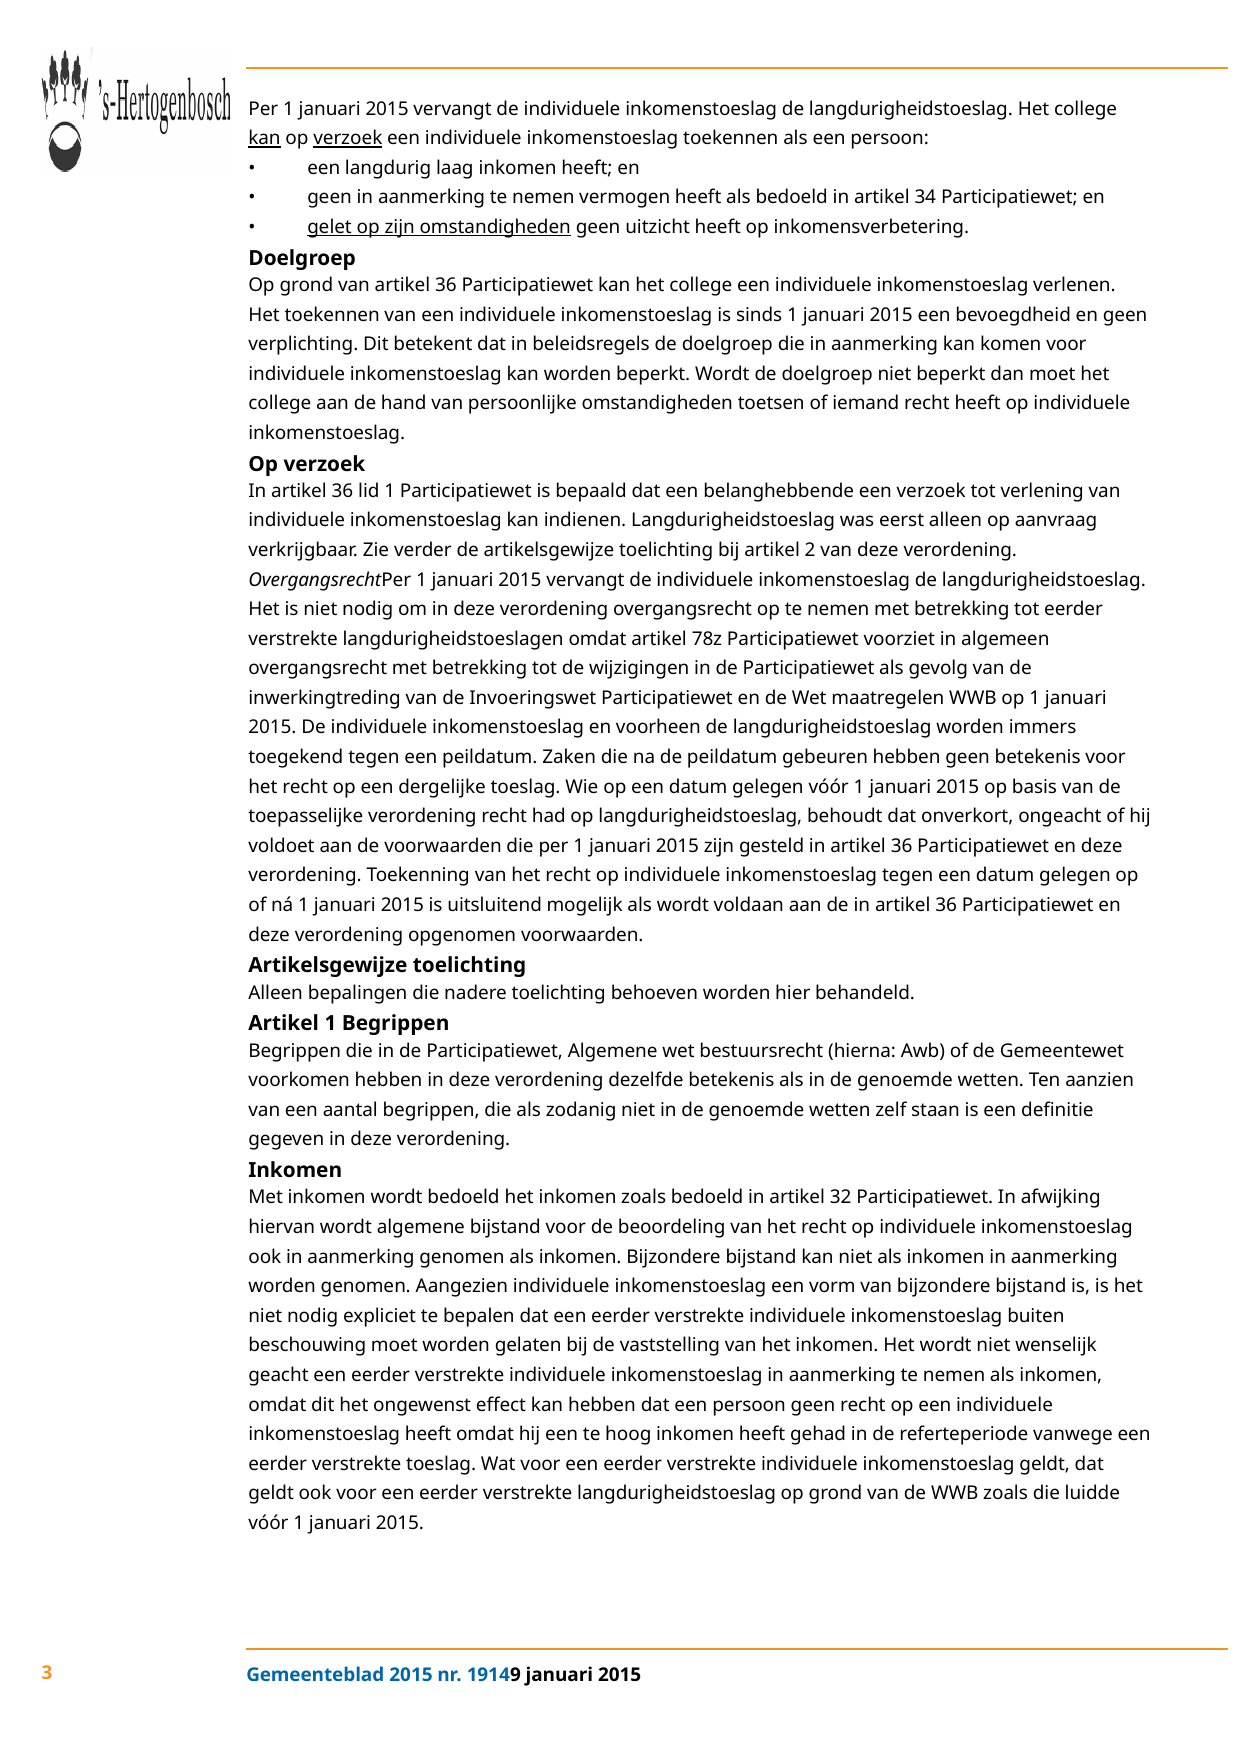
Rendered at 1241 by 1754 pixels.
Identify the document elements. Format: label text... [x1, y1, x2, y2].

text Op verzoek [248, 449, 1152, 477]
picture [41, 47, 231, 172]
text Begrippen die in de Participatiewet, Algemene wet bestuursrecht (hierna: Awb) of de Gemeentewet voorkomen hebben in deze verordening dezelfde betekenis als in de genoemde wetten. Ten aanzien van een aantal begrippen, die als zodanig niet in de genoemde wetten zelf staan is een definitie gegeven in deze verordening. [248, 1037, 1152, 1151]
list een langdurig laag inkomen heeft; en [248, 154, 1152, 180]
text Op grond van artikel 36 Participatiewet kan het college een individuele inkomenstoeslag verlenen. Het toekennen van een individuele inkomenstoeslag is sinds 1 januari 2015 een bevoegdheid en geen verplichting. Dit betekent dat in beleidsregels de doelgroep die in aanmerking kan komen voor individuele inkomenstoeslag kan worden beperkt. Wordt de doelgroep niet beperkt dan moet het college aan de hand van persoonlijke omstandigheden toetsen of iemand recht heeft op individuele inkomenstoeslag. [248, 271, 1152, 445]
text In artikel 36 lid 1 Participatiewet is bepaald dat een belanghebbende een verzoek tot verlening van individuele inkomenstoeslag kan indienen. Langdurigheidstoeslag was eerst alleen op aanvraag verkrijgbaar. Zie verder de artikelsgewijze toelichting bij artikel 2 van deze verordening. [248, 477, 1152, 562]
list gelet op zijn omstandigheden geen uitzicht heeft op inkomensverbetering. [248, 213, 1152, 239]
text Artikelsgewijze toelichting [248, 950, 1152, 979]
text OvergangsrechtPer 1 januari 2015 vervangt de individuele inkomenstoeslag de langdurigheidstoeslag. Het is niet nodig om in deze verordening overgangsrecht op te nemen met betrekking tot eerder verstrekte langdurigheidstoeslagen omdat artikel 78z Participatiewet voorziet in algemeen overgangsrecht met betrekking tot de wijzigingen in de Participatiewet als gevolg van de inwerkingtreding van de Invoeringswet Participatiewet en de Wet maatregelen WWB op 1 januari 2015. De individuele inkomenstoeslag en voorheen de langdurigheidstoeslag worden immers toegekend tegen een peildatum. Zaken die na de peildatum gebeuren hebben geen betekenis voor het recht op een dergelijke toeslag. Wie op een datum gelegen vóór 1 januari 2015 op basis van de toepasselijke verordening recht had op langdurigheidstoeslag, behoudt dat onverkort, ongeacht of hij voldoet aan de voorwaarden die per 1 januari 2015 zijn gesteld in artikel 36 Participatiewet en deze verordening. Toekenning van het recht op individuele inkomenstoeslag tegen een datum gelegen op of ná 1 januari 2015 is uitsluitend mogelijk als wordt voldaan aan de in artikel 36 Participatiewet en deze verordening opgenomen voorwaarden. [248, 566, 1152, 947]
text Doelgroep [248, 243, 1152, 271]
text Per 1 januari 2015 vervangt de individuele inkomenstoeslag de langdurigheidstoeslag. Het college kan op verzoek een individuele inkomenstoeslag toekennen als een persoon: [248, 95, 1152, 150]
text Artikel 1 Begrippen [248, 1008, 1152, 1037]
text Alleen bepalingen die nadere toelichting behoeven worden hier behandeld. [248, 979, 1152, 1004]
text Met inkomen wordt bedoeld het inkomen zoals bedoeld in artikel 32 Participatiewet. In afwijking hiervan wordt algemene bijstand voor de beoordeling van het recht op individuele inkomenstoeslag ook in aanmerking genomen als inkomen. Bijzondere bijstand kan niet als inkomen in aanmerking worden genomen. Aangezien individuele inkomenstoeslag een vorm van bijzondere bijstand is, is het niet nodig expliciet te bepalen dat een eerder verstrekte individuele inkomenstoeslag buiten beschouwing moet worden gelaten bij de vaststelling van het inkomen. Het wordt niet wenselijk geacht een eerder verstrekte individuele inkomenstoeslag in aanmerking te nemen als inkomen, omdat dit het ongewenst effect kan hebben dat een persoon geen recht op een individuele inkomenstoeslag heeft omdat hij een te hoog inkomen heeft gehad in de referteperiode vanwege een eerder verstrekte toeslag. Wat voor een eerder verstrekte individuele inkomenstoeslag geldt, dat geldt ook voor een eerder verstrekte langdurigheidstoeslag op grond van de WWB zoals die luidde vóór 1 januari 2015. [248, 1184, 1152, 1535]
text Inkomen [248, 1155, 1152, 1184]
list geen in aanmerking te nemen vermogen heeft als bedoeld in artikel 34 Participatiewet; en [248, 183, 1152, 209]
